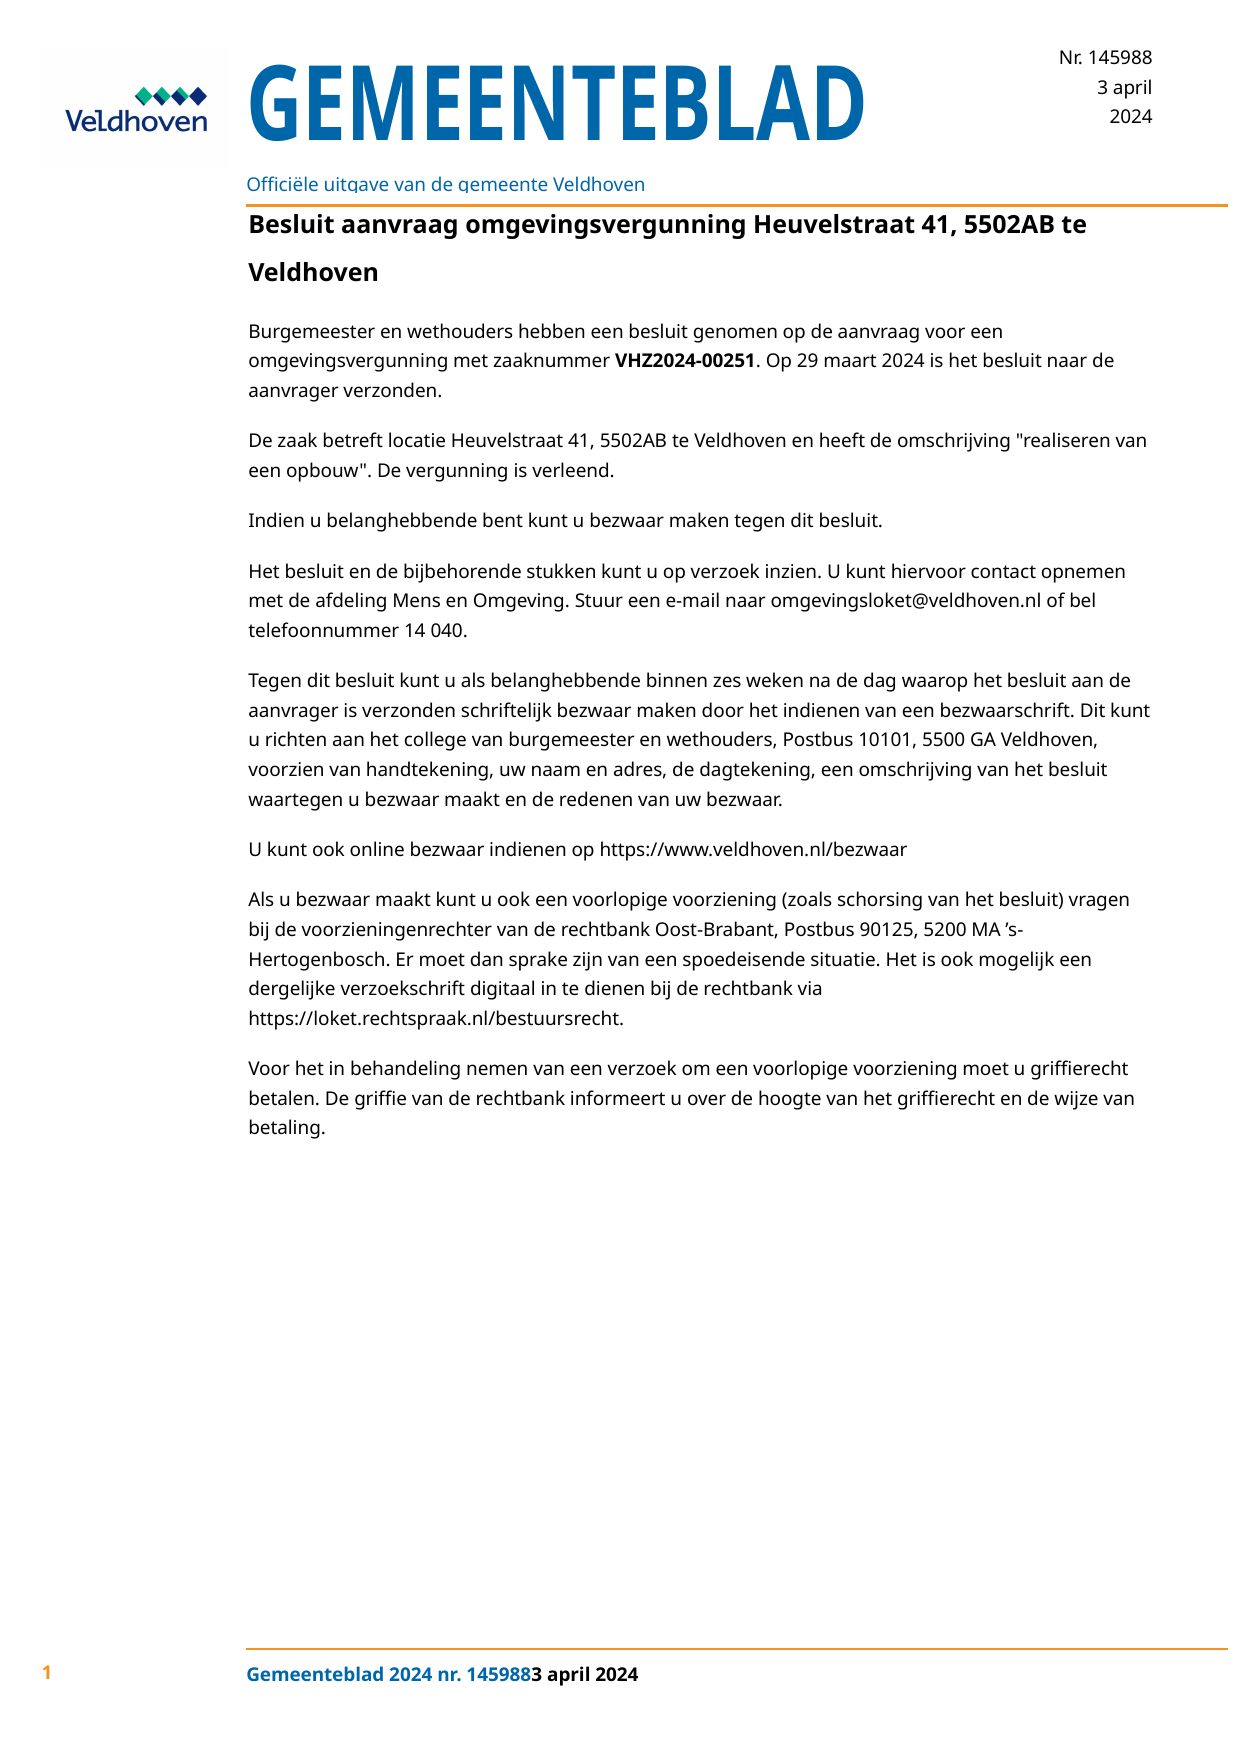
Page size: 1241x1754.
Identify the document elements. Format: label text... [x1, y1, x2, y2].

text Als u bezwaar maakt kunt u ook een voorlopige voorziening (zoals schorsing van het besluit) vragen bij de voorzieningenrechter van de rechtbank Oost-Brabant, Postbus 90125, 5200 MA ’s-Hertogenbosch. Er moet dan sprake zijn van een spoedeisende situatie. Het is ook mogelijk een dergelijke verzoekschrift digitaal in te dienen bij de rechtbank via https://loket.rechtspraak.nl/bestuursrecht. [248, 887, 1152, 1031]
text Burgemeester en wethouders hebben een besluit genomen op de aanvraag voor een omgevingsvergunning met zaaknummer VHZ2024-00251. Op 29 maart 2024 is het besluit naar de aanvrager verzonden. [248, 318, 1152, 403]
picture [41, 47, 231, 172]
text Voor het in behandeling nemen van een verzoek om een voorlopige voorziening moet u griffierecht betalen. De griffie van de rechtbank informeert u over de hoogte van het griffierecht en de wijze van betaling. [248, 1055, 1152, 1140]
text De zaak betreft locatie Heuvelstraat 41, 5502AB te Veldhoven en heeft de omschrijving "realiseren van een opbouw". De vergunning is verleend. [248, 427, 1152, 483]
text Indien u belanghebbende bent kunt u bezwaar maken tegen dit besluit. [248, 507, 1152, 533]
text Besluit aanvraag omgevingsvergunning Heuvelstraat 41, 5502AB te Veldhoven [248, 207, 1152, 288]
text U kunt ook online bezwaar indienen op https://www.veldhoven.nl/bezwaar [248, 836, 1152, 862]
text Tegen dit besluit kunt u als belanghebbende binnen zes weken na de dag waarop het besluit aan de aanvrager is verzonden schriftelijk bezwaar maken door het indienen van een bezwaarschrift. Dit kunt u richten aan het college van burgemeester en wethouders, Postbus 10101, 5500 GA Veldhoven, voorzien van handtekening, uw naam en adres, de dagtekening, een omschrijving van het besluit waartegen u bezwaar maakt en de redenen van uw bezwaar. [248, 667, 1152, 812]
text Het besluit en de bijbehorende stukken kunt u op verzoek inzien. U kunt hiervoor contact opnemen met de afdeling Mens en Omgeving. Stuur een e-mail naar omgevingsloket@veldhoven.nl of bel telefoonnummer 14 040. [248, 558, 1152, 643]
